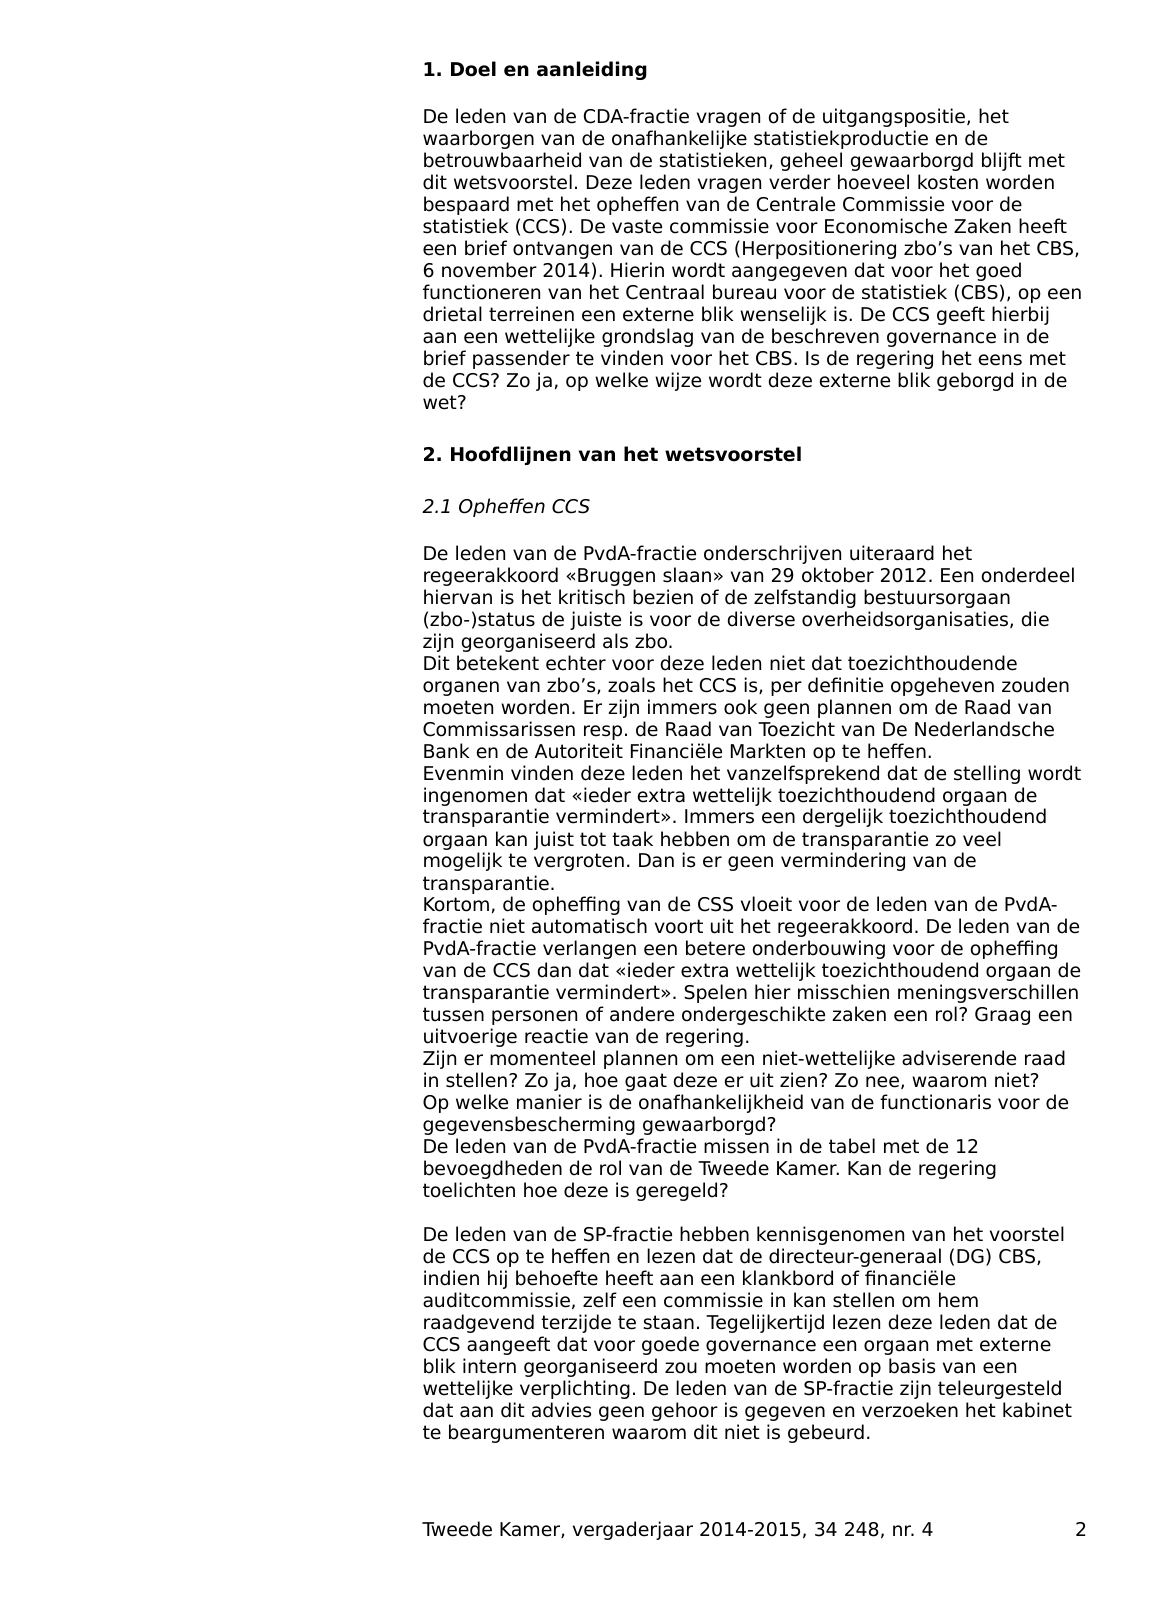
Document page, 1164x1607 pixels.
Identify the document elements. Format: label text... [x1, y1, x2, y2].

text De leden van de CDA-fractie vragen of de uitgangspositie, het waarborgen van de onafhankelijke statistiekproductie en de betrouwbaarheid van de statistieken, geheel gewaarborgd blijft met dit wetsvoorstel. Deze leden vragen verder hoeveel kosten worden bespaard met het opheffen van de Centrale Commissie voor de statistiek (CCS). De vaste commissie voor Economische Zaken heeft een brief ontvangen van de CCS (Herpositionering zbo’s van het CBS, 6 november 2014). Hierin wordt aangegeven dat voor het goed functioneren van het Centraal bureau voor de statistiek (CBS), op een drietal terreinen een externe blik wenselijk is. De CCS geeft hierbij aan een wettelijke grondslag van de beschreven governance in de brief passender te vinden voor het CBS. Is de regering het eens met de CCS? Zo ja, op welke wijze wordt deze externe blik geborgd in de wet? [422, 106, 1087, 414]
text De leden van de PvdA-fractie missen in de tabel met de 12 bevoegdheden de rol van de Tweede Kamer. Kan de regering toelichten hoe deze is geregeld? [422, 1136, 1087, 1202]
text De leden van de PvdA-fractie onderschrijven uiteraard het regeerakkoord «Bruggen slaan» van 29 oktober 2012. Een onderdeel hiervan is het kritisch bezien of de zelfstandig bestuursorgaan (zbo-)status de juiste is voor de diverse overheidsorganisaties, die zijn georganiseerd als zbo. [422, 543, 1087, 653]
text Dit betekent echter voor deze leden niet dat toezichthoudende organen van zbo’s, zoals het CCS is, per definitie opgeheven zouden moeten worden. Er zijn immers ook geen plannen om de Raad van Commissarissen resp. de Raad van Toezicht van De Nederlandsche Bank en de Autoriteit Financiële Markten op te heffen. [422, 653, 1087, 762]
subtitle 2.1 Opheffen CCS [422, 496, 1087, 518]
text Op welke manier is de onafhankelijkheid van de functionaris voor de gegevensbescherming gewaarborgd? [422, 1092, 1087, 1136]
text Evenmin vinden deze leden het vanzelfsprekend dat de stelling wordt ingenomen dat «ieder extra wettelijk toezichthoudend orgaan de transparantie vermindert». Immers een dergelijk toezichthoudend orgaan kan juist tot taak hebben om de transparantie zo veel mogelijk te vergroten. Dan is er geen vermindering van de transparantie. [422, 762, 1087, 894]
text De leden van de SP-fractie hebben kennisgenomen van het voorstel de CCS op te heffen en lezen dat de directeur-generaal (DG) CBS, indien hij behoefte heeft aan een klankbord of financiële auditcommissie, zelf een commissie in kan stellen om hem raadgevend terzijde te staan. Tegelijkertijd lezen deze leden dat de CCS aangeeft dat voor goede governance een orgaan met externe blik intern georganiseerd zou moeten worden op basis van een wettelijke verplichting. De leden van de SP-fractie zijn teleurgesteld dat aan dit advies geen gehoor is gegeven en verzoeken het kabinet te beargumenteren waarom dit niet is gebeurd. [422, 1224, 1087, 1444]
text Kortom, de opheffing van de CSS vloeit voor de leden van de PvdA-fractie niet automatisch voort uit het regeerakkoord. De leden van de PvdA-fractie verlangen een betere onderbouwing voor de opheffing van de CCS dan dat «ieder extra wettelijk toezichthoudend orgaan de transparantie vermindert». Spelen hier misschien meningsverschillen tussen personen of andere ondergeschikte zaken een rol? Graag een uitvoerige reactie van de regering. [422, 894, 1087, 1048]
text Zijn er momenteel plannen om een niet-wettelijke adviserende raad in stellen? Zo ja, hoe gaat deze er uit zien? Zo nee, waarom niet? [422, 1048, 1087, 1092]
subtitle 2. Hoofdlijnen van het wetsvoorstel [422, 444, 1087, 466]
subtitle 1. Doel en aanleiding [422, 59, 1087, 81]
